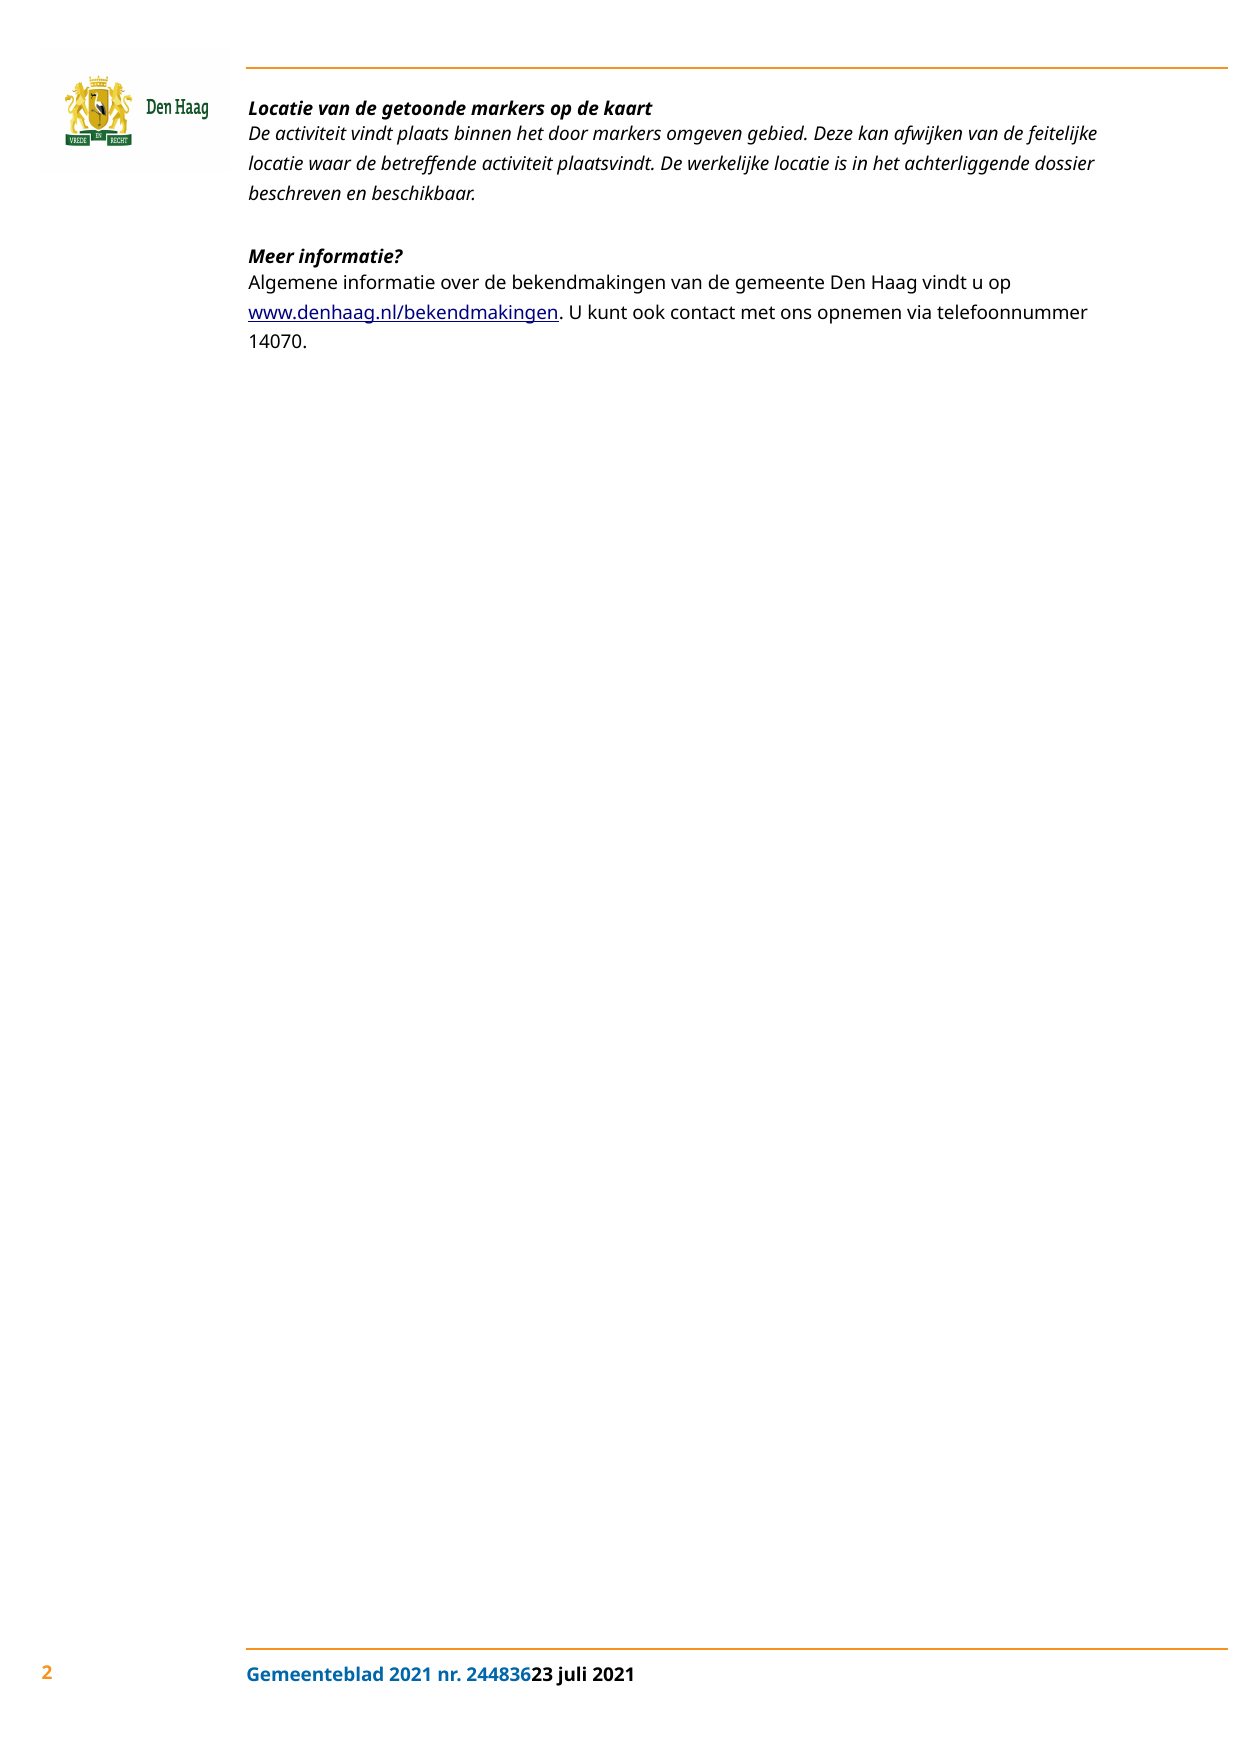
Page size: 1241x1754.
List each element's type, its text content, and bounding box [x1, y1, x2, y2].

text Algemene informatie over de bekendmakingen van de gemeente Den Haag vindt u op www.denhaag.nl/bekendmakingen. U kunt ook contact met ons opnemen via telefoonnummer 14070. [248, 269, 1152, 354]
text Meer informatie? [248, 244, 1152, 269]
picture [41, 47, 231, 172]
text Locatie van de getoonde markers op de kaart [248, 95, 1152, 121]
text De activiteit vindt plaats binnen het door markers omgeven gebied. Deze kan afwijken van de feitelijke locatie waar de betreffende activiteit plaatsvindt. De werkelijke locatie is in het achterliggende dossier beschreven en beschikbaar. [248, 121, 1152, 205]
